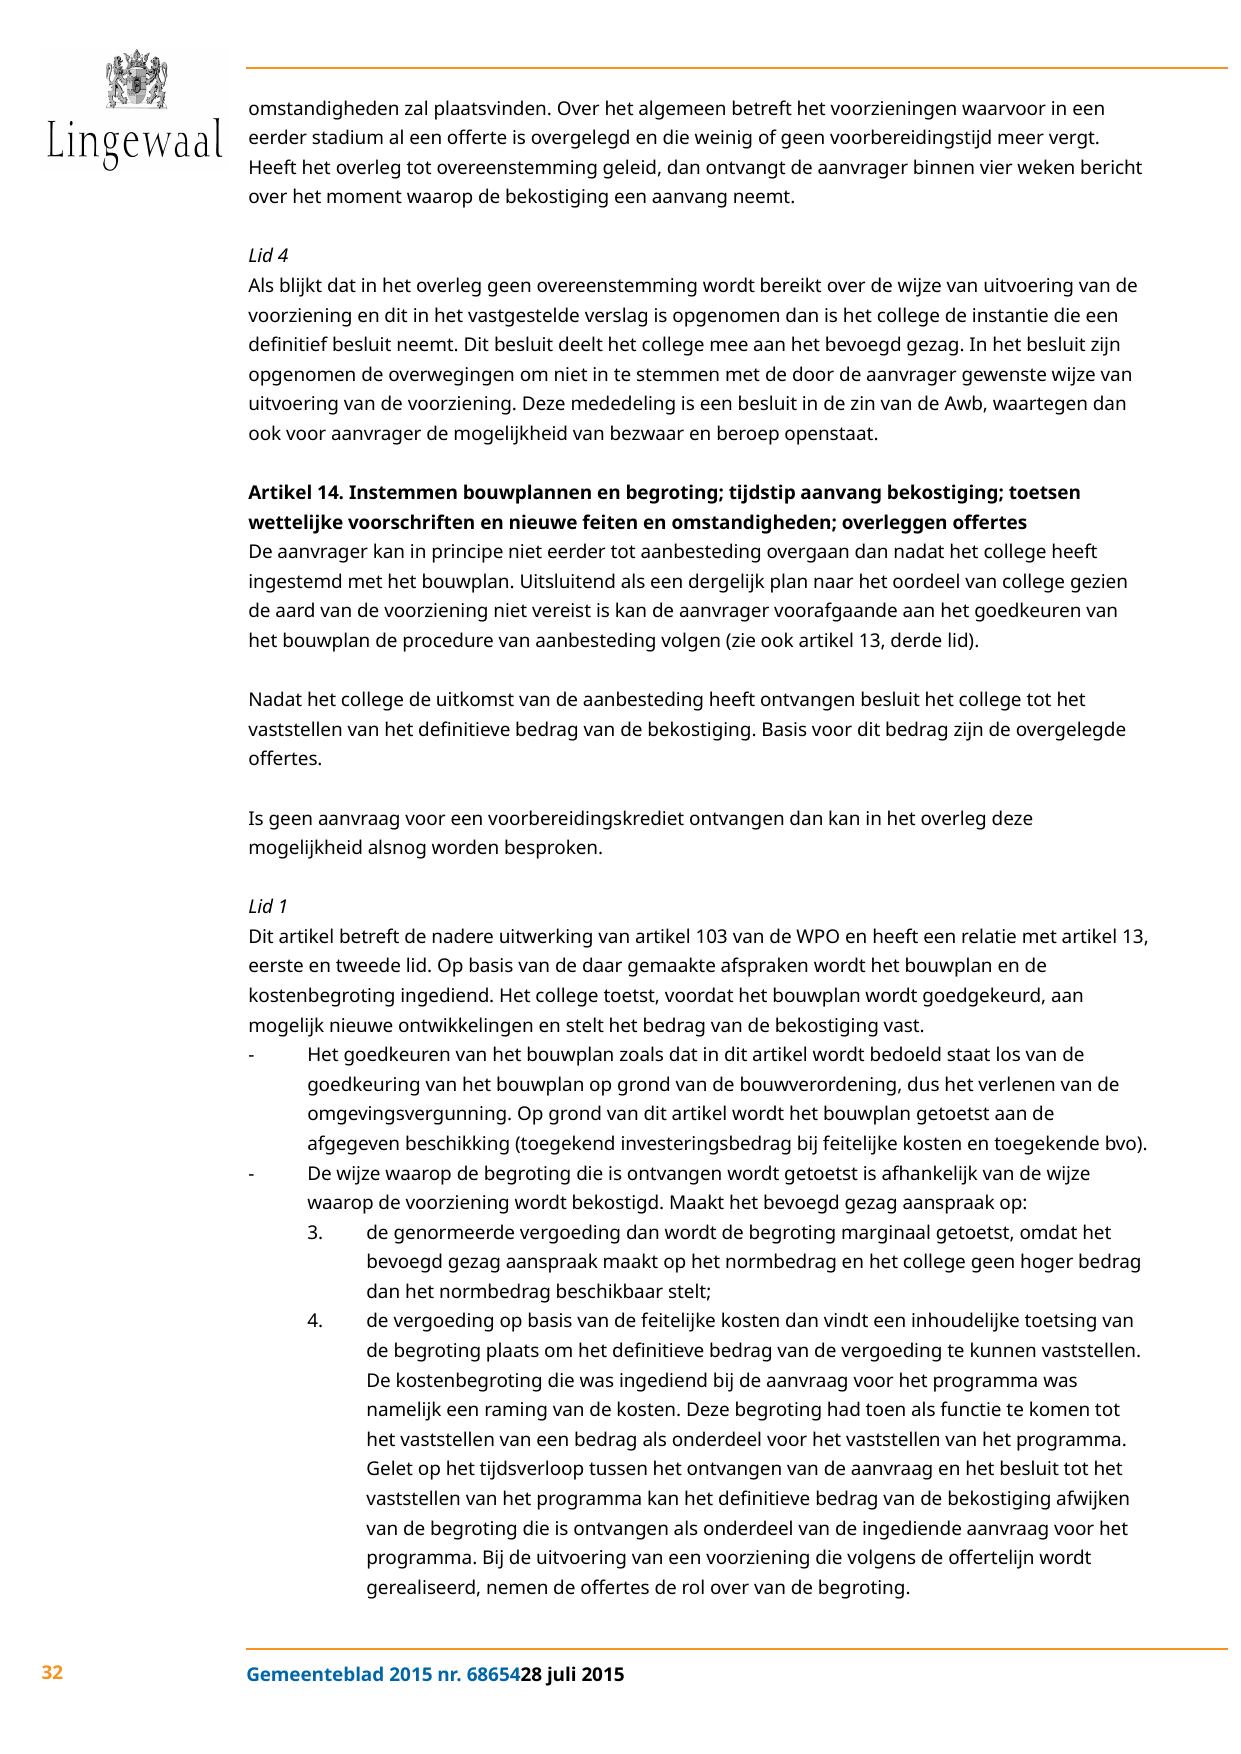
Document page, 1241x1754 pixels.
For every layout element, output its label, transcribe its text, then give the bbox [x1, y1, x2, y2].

list Het goedkeuren van het bouwplan zoals dat in dit artikel wordt bedoeld staat los van de goedkeuring van het bouwplan op grond van de bouwverordening, dus het verlenen van de omgevingsvergunning. Op grond van dit artikel wordt het bouwplan getoetst aan de afgegeven beschikking (toegekend investeringsbedrag bij feitelijke kosten en toegekende bvo). [248, 1041, 1152, 1156]
list De wijze waarop de begroting die is ontvangen wordt getoetst is afhankelijk van de wijze waarop de voorziening wordt bekostigd. Maakt het bevoegd gezag aanspraak op: [248, 1160, 1152, 1215]
text Is geen aanvraag voor een voorbereidingskrediet ontvangen dan kan in het overleg deze mogelijkheid alsnog worden besproken. [248, 805, 1152, 860]
text Lid 1 [248, 893, 1152, 919]
picture [41, 47, 231, 172]
list de vergoeding op basis van de feitelijke kosten dan vindt een inhoudelijke toetsing van de begroting plaats om het definitieve bedrag van de vergoeding te kunnen vaststellen. De kostenbegroting die was ingediend bij de aanvraag voor het programma was namelijk een raming van de kosten. Deze begroting had toen als functie te komen tot het vaststellen van een bedrag als onderdeel voor het vaststellen van het programma. Gelet op het tijdsverloop tussen het ontvangen van de aanvraag en het besluit tot het vaststellen van het programma kan het definitieve bedrag van de bekostiging afwijken van de begroting die is ontvangen als onderdeel van de ingediende aanvraag voor het programma. Bij de uitvoering van een voorziening die volgens de offertelijn wordt gerealiseerd, nemen de offertes de rol over van de begroting. [307, 1308, 1152, 1600]
text De aanvrager kan in principe niet eerder tot aanbesteding overgaan dan nadat het college heeft ingestemd met het bouwplan. Uitsluitend als een dergelijk plan naar het oordeel van college gezien de aard van de voorziening niet vereist is kan de aanvrager voorafgaande aan het goedkeuren van het bouwplan de procedure van aanbesteding volgen (zie ook artikel 13, derde lid). [248, 538, 1152, 653]
text Artikel 14. Instemmen bouwplannen en begroting; tijdstip aanvang bekostiging; toetsen wettelijke voorschriften en nieuwe feiten en omstandigheden; overleggen offertes [248, 479, 1152, 535]
text Als blijkt dat in het overleg geen overeenstemming wordt bereikt over de wijze van uitvoering van de voorziening en dit in het vastgestelde verslag is opgenomen dan is het college de instantie die een definitief besluit neemt. Dit besluit deelt het college mee aan het bevoegd gezag. In het besluit zijn opgenomen de overwegingen om niet in te stemmen met de door de aanvrager gewenste wijze van uitvoering van de voorziening. Deze mededeling is een besluit in de zin van de Awb, waartegen dan ook voor aanvrager de mogelijkheid van bezwaar en beroep openstaat. [248, 272, 1152, 446]
text Dit artikel betreft de nadere uitwerking van artikel 103 van de WPO en heeft een relatie met artikel 13, eerste en tweede lid. Op basis van de daar gemaakte afspraken wordt het bouwplan en de kostenbegroting ingediend. Het college toetst, voordat het bouwplan wordt goedgekeurd, aan mogelijk nieuwe ontwikkelingen en stelt het bedrag van de bekostiging vast. [248, 923, 1152, 1038]
text Lid 4 [248, 243, 1152, 268]
list de genormeerde vergoeding dan wordt de begroting marginaal getoetst, omdat het bevoegd gezag aanspraak maakt op het normbedrag en het college geen hoger bedrag dan het normbedrag beschikbaar stelt; [307, 1219, 1152, 1304]
text omstandigheden zal plaatsvinden. Over het algemeen betreft het voorzieningen waarvoor in een eerder stadium al een offerte is overgelegd en die weinig of geen voorbereidingstijd meer vergt. Heeft het overleg tot overeenstemming geleid, dan ontvangt de aanvrager binnen vier weken bericht over het moment waarop de bekostiging een aanvang neemt. [248, 95, 1152, 209]
text Nadat het college de uitkomst van de aanbesteding heeft ontvangen besluit het college tot het vaststellen van het definitieve bedrag van de bekostiging. Basis voor dit bedrag zijn de overgelegde offertes. [248, 686, 1152, 771]
